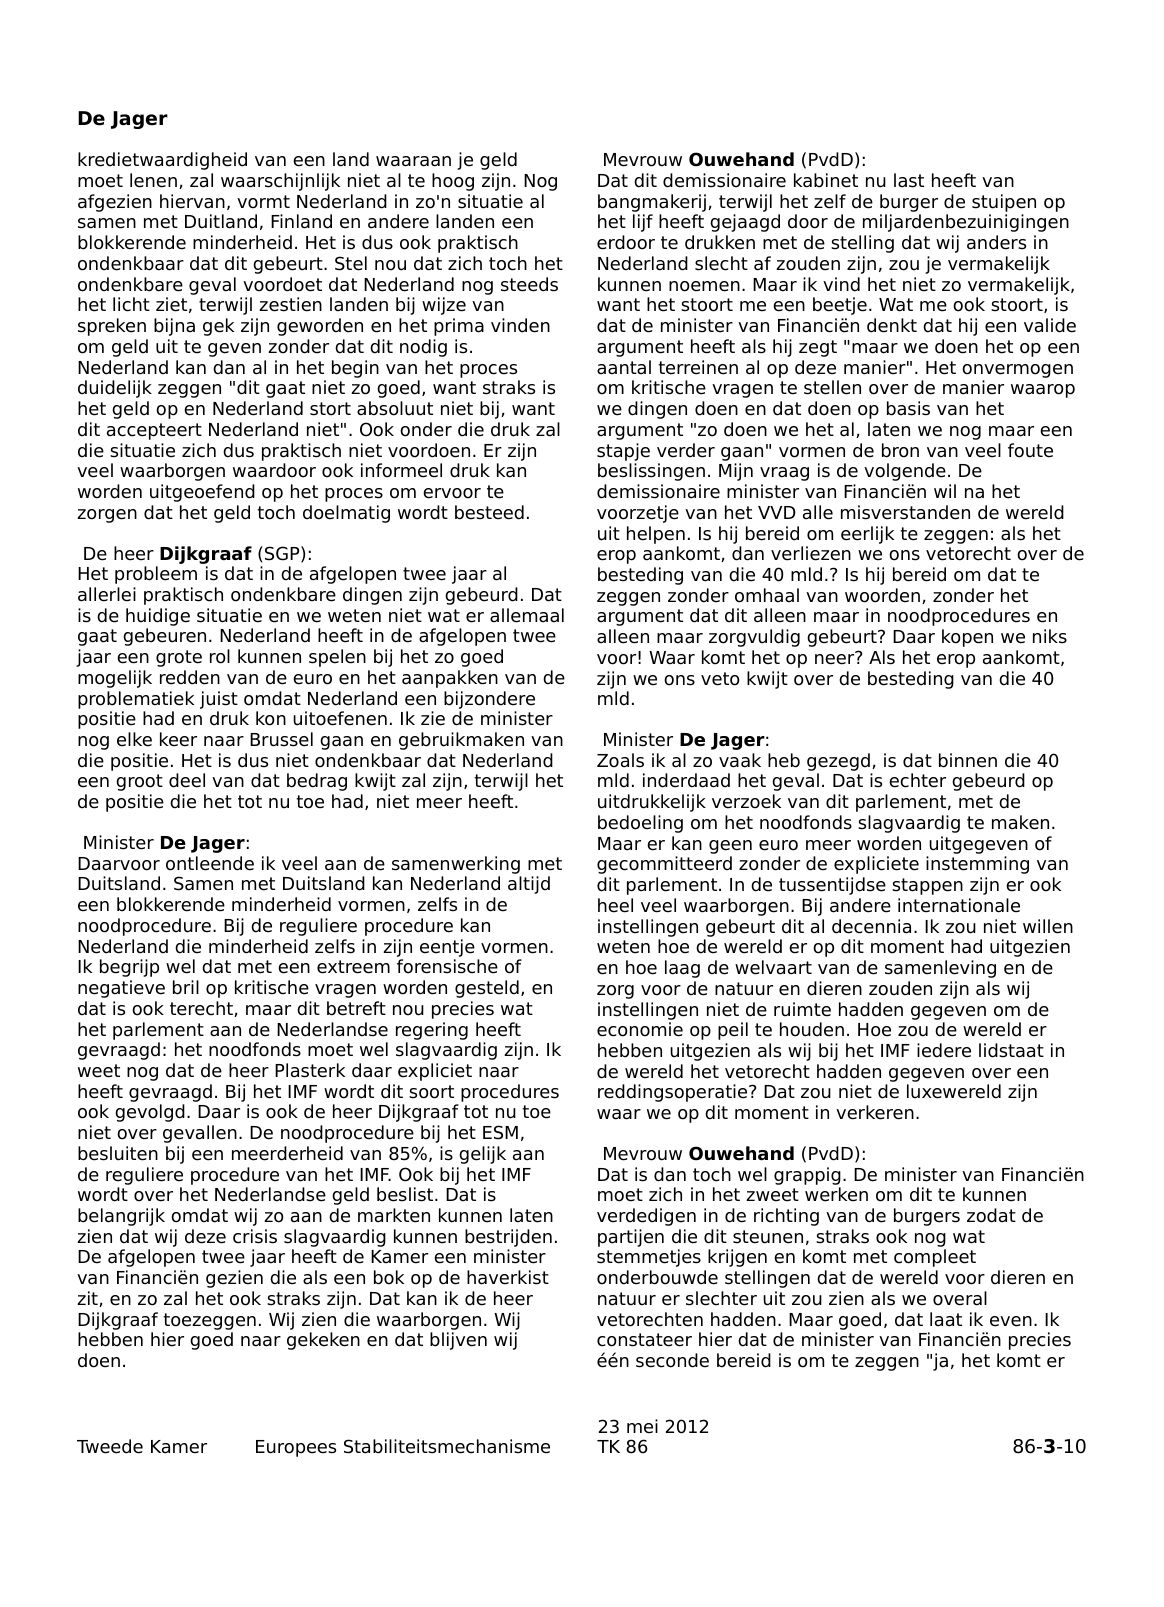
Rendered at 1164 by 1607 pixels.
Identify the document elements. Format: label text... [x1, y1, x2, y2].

text Mevrouw Ouwehand (PvdD): [596, 150, 1087, 171]
text Mevrouw Ouwehand (PvdD): [596, 1144, 1087, 1164]
text Minister De Jager: [77, 833, 567, 853]
text kredietwaardigheid van een land waaraan je geld moet lenen, zal waarschijnlijk niet al te hoog zijn. Nog afgezien hiervan, vormt Nederland in zo'n situatie al samen met Duitland, Finland en andere landen een blokkerende minderheid. Het is dus ook praktisch ondenkbaar dat dit gebeurt. Stel nou dat zich toch het ondenkbare geval voordoet dat Nederland nog steeds het licht ziet, terwijl zestien landen bij wijze van spreken bijna gek zijn geworden en het prima vinden om geld uit te geven zonder dat dit nodig is. Nederland kan dan al in het begin van het proces duidelijk zeggen "dit gaat niet zo goed, want straks is het geld op en Nederland stort absoluut niet bij, want dit accepteert Nederland niet". Ook onder die druk zal die situatie zich dus praktisch niet voordoen. Er zijn veel waarborgen waardoor ook informeel druk kan worden uitgeoefend op het proces om ervoor te zorgen dat het geld toch doelmatig wordt besteed. [77, 150, 567, 523]
text Zoals ik al zo vaak heb gezegd, is dat binnen die 40 mld. inderdaad het geval. Dat is echter gebeurd op uitdrukkelijk verzoek van dit parlement, met de bedoeling om het noodfonds slagvaardig te maken. Maar er kan geen euro meer worden uitgegeven of gecommitteerd zonder de expliciete instemming van dit parlement. In de tussentijdse stappen zijn er ook heel veel waarborgen. Bij andere internationale instellingen gebeurt dit al decennia. Ik zou niet willen weten hoe de wereld er op dit moment had uitgezien en hoe laag de welvaart van de samenleving en de zorg voor de natuur en dieren zouden zijn als wij instellingen niet de ruimte hadden gegeven om de economie op peil te houden. Hoe zou de wereld er hebben uitgezien als wij bij het IMF iedere lidstaat in de wereld het vetorecht hadden gegeven over een reddingsoperatie? Dat zou niet de luxewereld zijn waar we op dit moment in verkeren. [596, 751, 1087, 1124]
text Daarvoor ontleende ik veel aan de samenwerking met Duitsland. Samen met Duitsland kan Nederland altijd een blokkerende minderheid vormen, zelfs in de noodprocedure. Bij de reguliere procedure kan Nederland die minderheid zelfs in zijn eentje vormen. Ik begrijp wel dat met een extreem forensische of negatieve bril op kritische vragen worden gesteld, en dat is ook terecht, maar dit betreft nou precies wat het parlement aan de Nederlandse regering heeft gevraagd: het noodfonds moet wel slagvaardig zijn. Ik weet nog dat de heer Plasterk daar expliciet naar heeft gevraagd. Bij het IMF wordt dit soort procedures ook gevolgd. Daar is ook de heer Dijkgraaf tot nu toe niet over gevallen. De noodprocedure bij het ESM, besluiten bij een meerderheid van 85%, is gelijk aan de reguliere procedure van het IMF. Ook bij het IMF wordt over het Nederlandse geld beslist. Dat is belangrijk omdat wij zo aan de markten kunnen laten zien dat wij deze crisis slagvaardig kunnen bestrijden. De afgelopen twee jaar heeft de Kamer een minister van Financiën gezien die als een bok op de haverkist zit, en zo zal het ook straks zijn. Dat kan ik de heer Dijkgraaf toezeggen. Wij zien die waarborgen. Wij hebben hier goed naar gekeken en dat blijven wij doen. [77, 853, 567, 1372]
text Dat is dan toch wel grappig. De minister van Financiën moet zich in het zweet werken om dit te kunnen verdedigen in de richting van de burgers zodat de partijen die dit steunen, straks ook nog wat stemmetjes krijgen en komt met compleet onderbouwde stellingen dat de wereld voor dieren en natuur er slechter uit zou zien als we overal vetorechten hadden. Maar goed, dat laat ik even. Ik constateer hier dat de minister van Financiën precies één seconde bereid is om te zeggen "ja, het komt er [596, 1164, 1087, 1372]
text De heer Dijkgraaf (SGP): [77, 543, 567, 564]
text Minister De Jager: [596, 730, 1087, 751]
text Dat dit demissionaire kabinet nu last heeft van bangmakerij, terwijl het zelf de burger de stuipen op het lijf heeft gejaagd door de miljardenbezuinigingen erdoor te drukken met de stelling dat wij anders in Nederland slecht af zouden zijn, zou je vermakelijk kunnen noemen. Maar ik vind het niet zo vermakelijk, want het stoort me een beetje. Wat me ook stoort, is dat de minister van Financiën denkt dat hij een valide argument heeft als hij zegt "maar we doen het op een aantal terreinen al op deze manier". Het onvermogen om kritische vragen te stellen over de manier waarop we dingen doen en dat doen op basis van het argument "zo doen we het al, laten we nog maar een stapje verder gaan" vormen de bron van veel foute beslissingen. Mijn vraag is de volgende. De demissionaire minister van Financiën wil na het voorzetje van het VVD alle misverstanden de wereld uit helpen. Is hij bereid om eerlijk te zeggen: als het erop aankomt, dan verliezen we ons vetorecht over de besteding van die 40 mld.? Is hij bereid om dat te zeggen zonder omhaal van woorden, zonder het argument dat dit alleen maar in noodprocedures en alleen maar zorgvuldig gebeurt? Daar kopen we niks voor! Waar komt het op neer? Als het erop aankomt, zijn we ons veto kwijt over de besteding van die 40 mld. [596, 171, 1087, 710]
text Het probleem is dat in de afgelopen twee jaar al allerlei praktisch ondenkbare dingen zijn gebeurd. Dat is de huidige situatie en we weten niet wat er allemaal gaat gebeuren. Nederland heeft in de afgelopen twee jaar een grote rol kunnen spelen bij het zo goed mogelijk redden van de euro en het aanpakken van de problematiek juist omdat Nederland een bijzondere positie had en druk kon uitoefenen. Ik zie de minister nog elke keer naar Brussel gaan en gebruikmaken van die positie. Het is dus niet ondenkbaar dat Nederland een groot deel van dat bedrag kwijt zal zijn, terwijl het de positie die het tot nu toe had, niet meer heeft. [77, 564, 567, 813]
